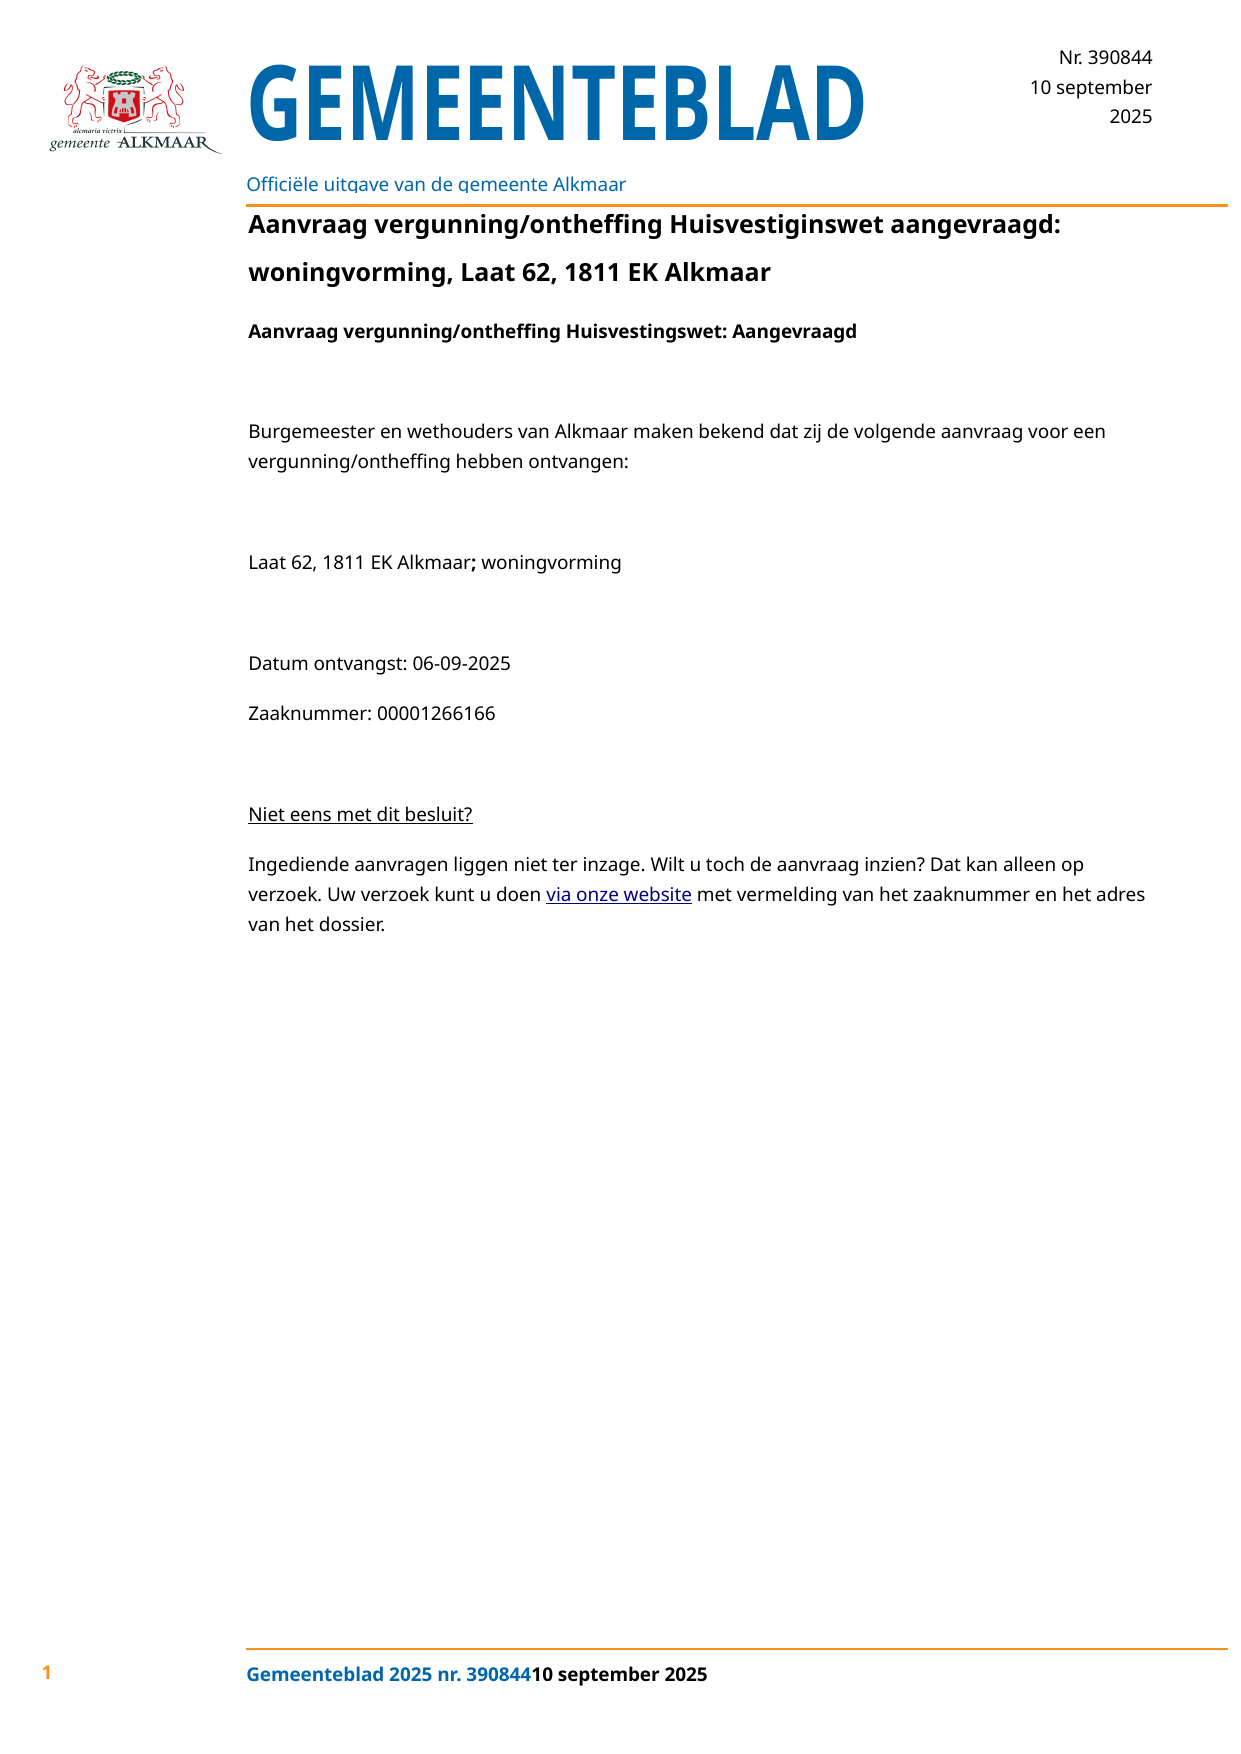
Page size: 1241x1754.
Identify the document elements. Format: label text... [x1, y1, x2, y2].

text Laat 62, 1811 EK Alkmaar; woningvorming [248, 549, 1152, 575]
text Niet eens met dit besluit? [248, 801, 1152, 827]
text Burgemeester en wethouders van Alkmaar maken bekend dat zij de volgende aanvraag voor een vergunning/ontheffing hebben ontvangen: [248, 419, 1152, 474]
text Datum ontvangst: 06-09-2025 [248, 650, 1152, 676]
text Aanvraag vergunning/ontheffing Huisvestingswet: Aangevraagd [248, 318, 1152, 344]
text Zaaknummer: 00001266166 [248, 700, 1152, 726]
text Aanvraag vergunning/ontheffing Huisvestiginswet aangevraagd: woningvorming, Laat 62, 1811 EK Alkmaar [248, 207, 1152, 288]
picture [41, 47, 231, 172]
text Ingediende aanvragen liggen niet ter inzage. Wilt u toch de aanvraag inzien? Dat kan alleen op verzoek. Uw verzoek kunt u doen via onze website met vermelding van het zaaknummer en het adres van het dossier. [248, 852, 1152, 937]
